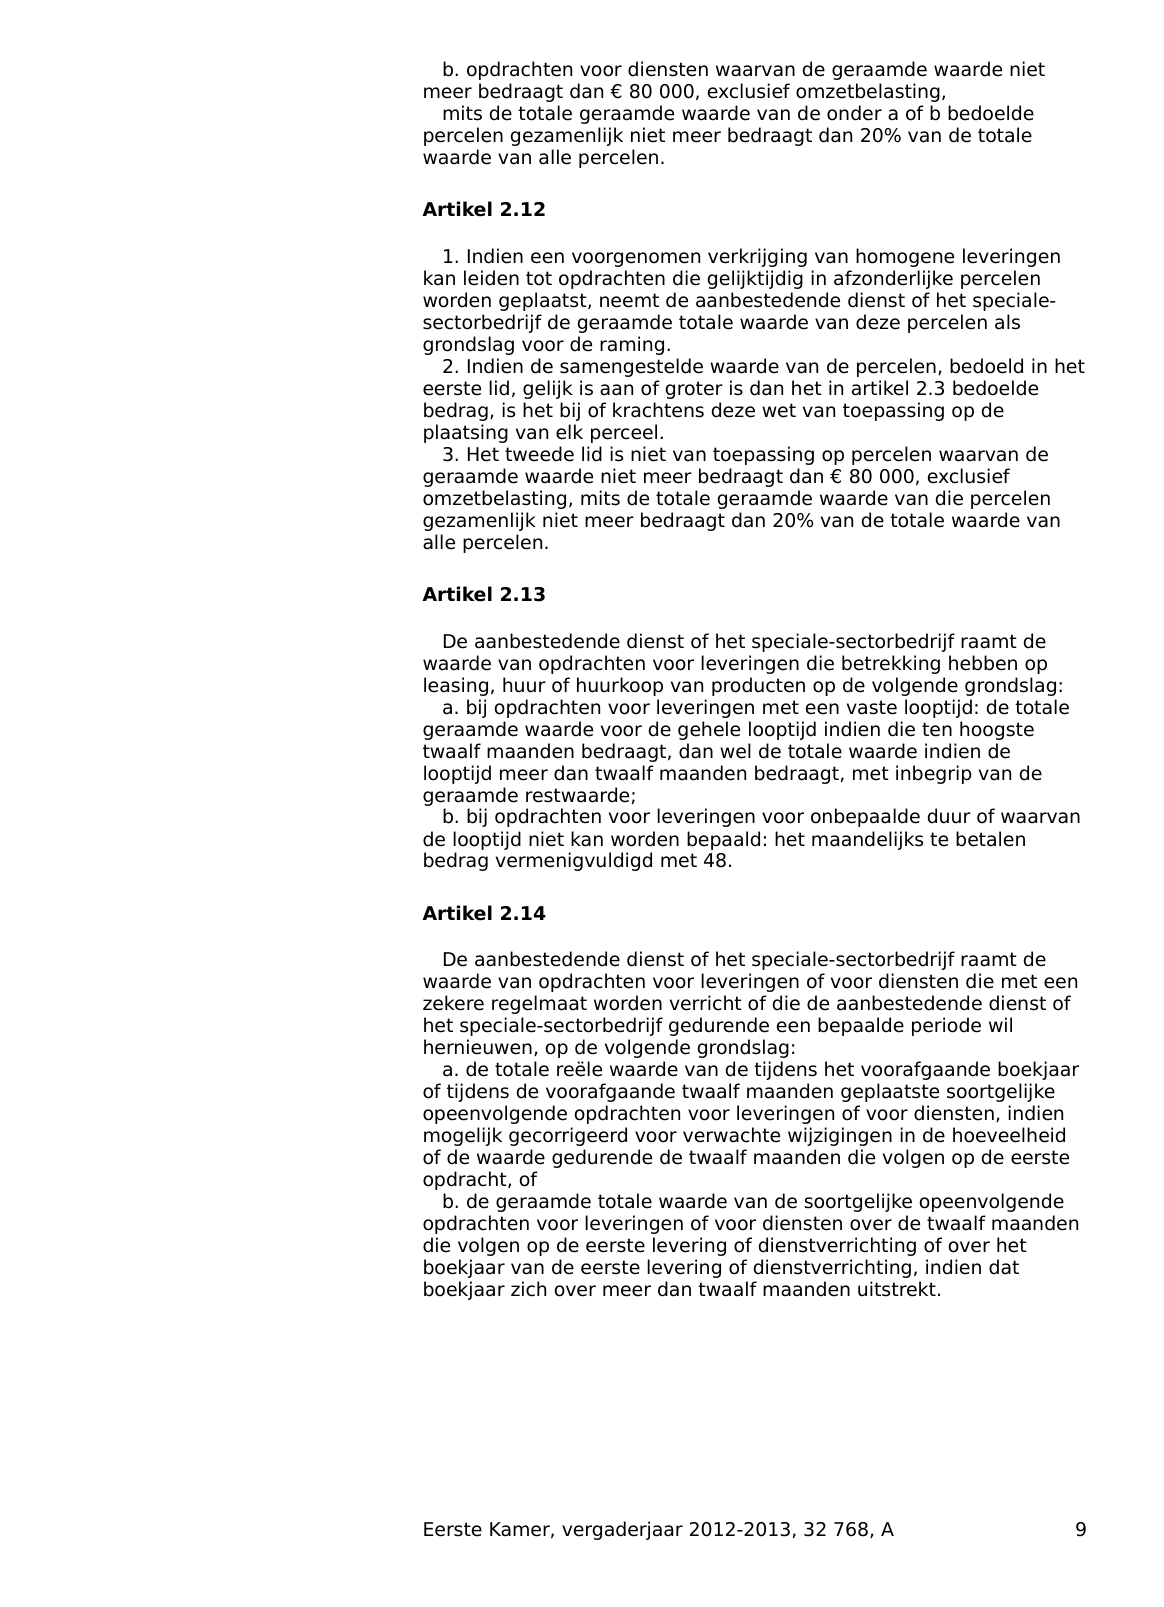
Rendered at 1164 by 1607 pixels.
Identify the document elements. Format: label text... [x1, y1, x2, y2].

subtitle Artikel 2.13 [422, 584, 1087, 606]
text De aanbestedende dienst of het speciale-sectorbedrijf raamt de waarde van opdrachten voor leveringen of voor diensten die met een zekere regelmaat worden verricht of die de aanbestedende dienst of het speciale-sectorbedrijf gedurende een bepaalde periode wil hernieuwen, op de volgende grondslag: [422, 949, 1087, 1059]
text 1. Indien een voorgenomen verkrijging van homogene leveringen kan leiden tot opdrachten die gelijktijdig in afzonderlijke percelen worden geplaatst, neemt de aanbestedende dienst of het speciale-sectorbedrijf de geraamde totale waarde van deze percelen als grondslag voor de raming. [422, 246, 1087, 356]
text b. opdrachten voor diensten waarvan de geraamde waarde niet meer bedraagt dan € 80 000, exclusief omzetbelasting, [422, 59, 1087, 103]
text mits de totale geraamde waarde van de onder a of b bedoelde percelen gezamenlijk niet meer bedraagt dan 20% van de totale waarde van alle percelen. [422, 103, 1087, 169]
text a. bij opdrachten voor leveringen met een vaste looptijd: de totale geraamde waarde voor de gehele looptijd indien die ten hoogste twaalf maanden bedraagt, dan wel de totale waarde indien de looptijd meer dan twaalf maanden bedraagt, met inbegrip van de geraamde restwaarde; [422, 697, 1087, 806]
text b. de geraamde totale waarde van de soortgelijke opeenvolgende opdrachten voor leveringen of voor diensten over de twaalf maanden die volgen op de eerste levering of dienstverrichting of over het boekjaar van de eerste levering of dienstverrichting, indien dat boekjaar zich over meer dan twaalf maanden uitstrekt. [422, 1191, 1087, 1301]
text 2. Indien de samengestelde waarde van de percelen, bedoeld in het eerste lid, gelijk is aan of groter is dan het in artikel 2.3 bedoelde bedrag, is het bij of krachtens deze wet van toepassing op de plaatsing van elk perceel. [422, 356, 1087, 444]
text a. de totale reële waarde van de tijdens het voorafgaande boekjaar of tijdens de voorafgaande twaalf maanden geplaatste soortgelijke opeenvolgende opdrachten voor leveringen of voor diensten, indien mogelijk gecorrigeerd voor verwachte wijzigingen in de hoeveelheid of de waarde gedurende de twaalf maanden die volgen op de eerste opdracht, of [422, 1059, 1087, 1191]
text b. bij opdrachten voor leveringen voor onbepaalde duur of waarvan de looptijd niet kan worden bepaald: het maandelijks te betalen bedrag vermenigvuldigd met 48. [422, 806, 1087, 872]
text De aanbestedende dienst of het speciale-sectorbedrijf raamt de waarde van opdrachten voor leveringen die betrekking hebben op leasing, huur of huurkoop van producten op de volgende grondslag: [422, 631, 1087, 697]
text 3. Het tweede lid is niet van toepassing op percelen waarvan de geraamde waarde niet meer bedraagt dan € 80 000, exclusief omzetbelasting, mits de totale geraamde waarde van die percelen gezamenlijk niet meer bedraagt dan 20% van de totale waarde van alle percelen. [422, 444, 1087, 554]
subtitle Artikel 2.12 [422, 199, 1087, 221]
subtitle Artikel 2.14 [422, 902, 1087, 924]
